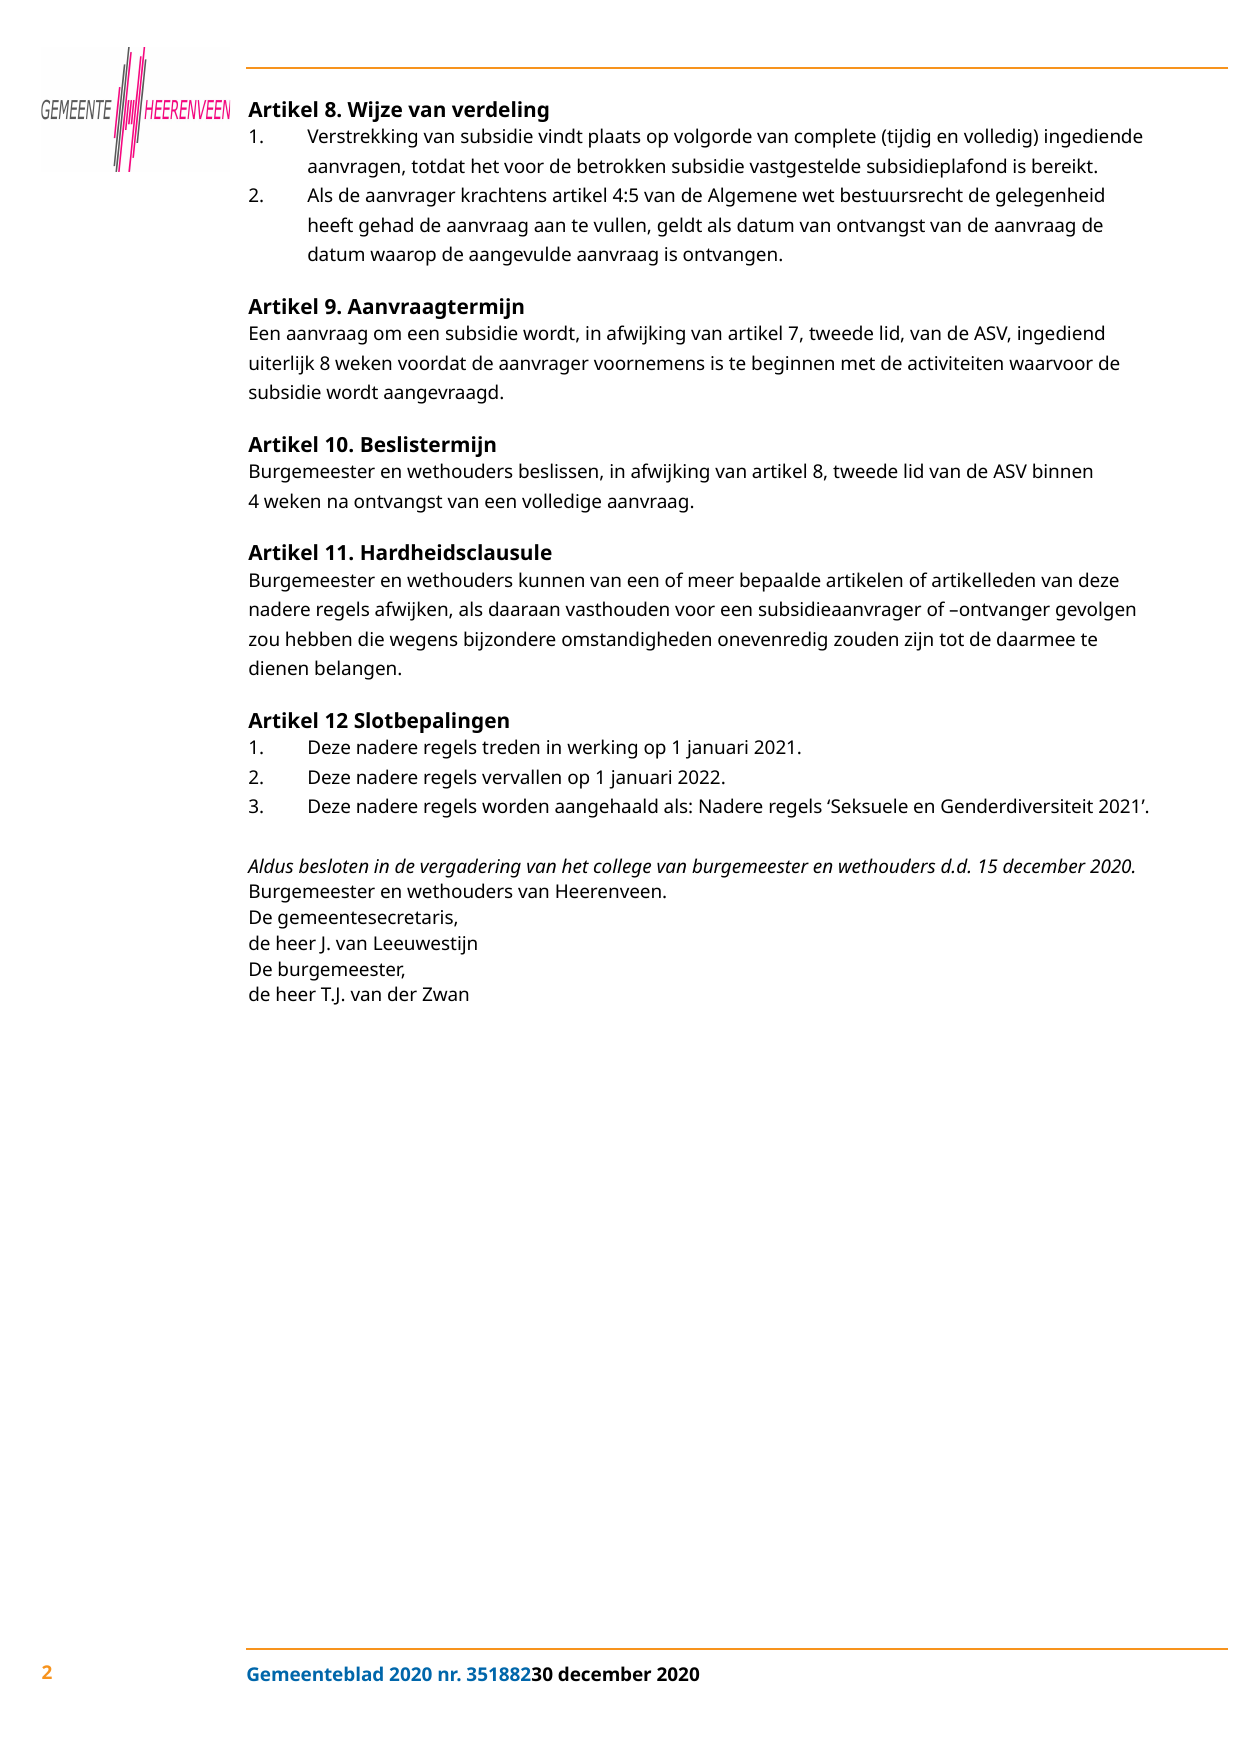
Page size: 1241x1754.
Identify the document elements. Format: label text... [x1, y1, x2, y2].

text Een aanvraag om een subsidie wordt, in afwijking van artikel 7, tweede lid, van de ASV, ingediend uiterlijk 8 weken voordat de aanvrager voornemens is te beginnen met de activiteiten waarvoor de subsidie wordt aangevraagd. [248, 320, 1152, 405]
list Deze nadere regels vervallen op 1 januari 2022. [248, 764, 1152, 790]
list Deze nadere regels treden in werking op 1 januari 2021. [248, 734, 1152, 760]
text De burgemeester, [248, 956, 1152, 981]
text Artikel 10. Beslistermijn [248, 430, 1152, 458]
text Aldus besloten in de vergadering van het college van burgemeester en wethouders d.d. 15 december 2020. [248, 853, 1152, 878]
text de heer T.J. van der Zwan [248, 981, 1152, 1007]
text de heer J. van Leeuwestijn [248, 930, 1152, 956]
list Deze nadere regels worden aangehaald als: Nadere regels ‘Seksuele en Genderdiversiteit 2021’. [248, 794, 1152, 819]
text Burgemeester en wethouders beslissen, in afwijking van artikel 8, tweede lid van de ASV binnen 4 weken na ontvangst van een volledige aanvraag. [248, 458, 1152, 514]
text Artikel 8. Wijze van verdeling [248, 95, 1152, 123]
list Verstrekking van subsidie vindt plaats op volgorde van complete (tijdig en volledig) ingediende aanvragen, totdat het voor de betrokken subsidie vastgestelde subsidieplafond is bereikt. [248, 123, 1152, 178]
text De gemeentesecretaris, [248, 904, 1152, 930]
text Artikel 9. Aanvraagtermijn [248, 292, 1152, 320]
picture [41, 47, 231, 172]
text Burgemeester en wethouders kunnen van een of meer bepaalde artikelen of artikelleden van deze nadere regels afwijken, als daaraan vasthouden voor een subsidieaanvrager of –ontvanger gevolgen zou hebben die wegens bijzondere omstandigheden onevenredig zouden zijn tot de daarmee te dienen belangen. [248, 567, 1152, 681]
text Artikel 11. Hardheidsclausule [248, 538, 1152, 567]
list Als de aanvrager krachtens artikel 4:5 van de Algemene wet bestuursrecht de gelegenheid heeft gehad de aanvraag aan te vullen, geldt als datum van ontvangst van de aanvraag de datum waarop de aangevulde aanvraag is ontvangen. [248, 182, 1152, 267]
text Burgemeester en wethouders van Heerenveen. [248, 878, 1152, 904]
text Artikel 12 Slotbepalingen [248, 706, 1152, 734]
